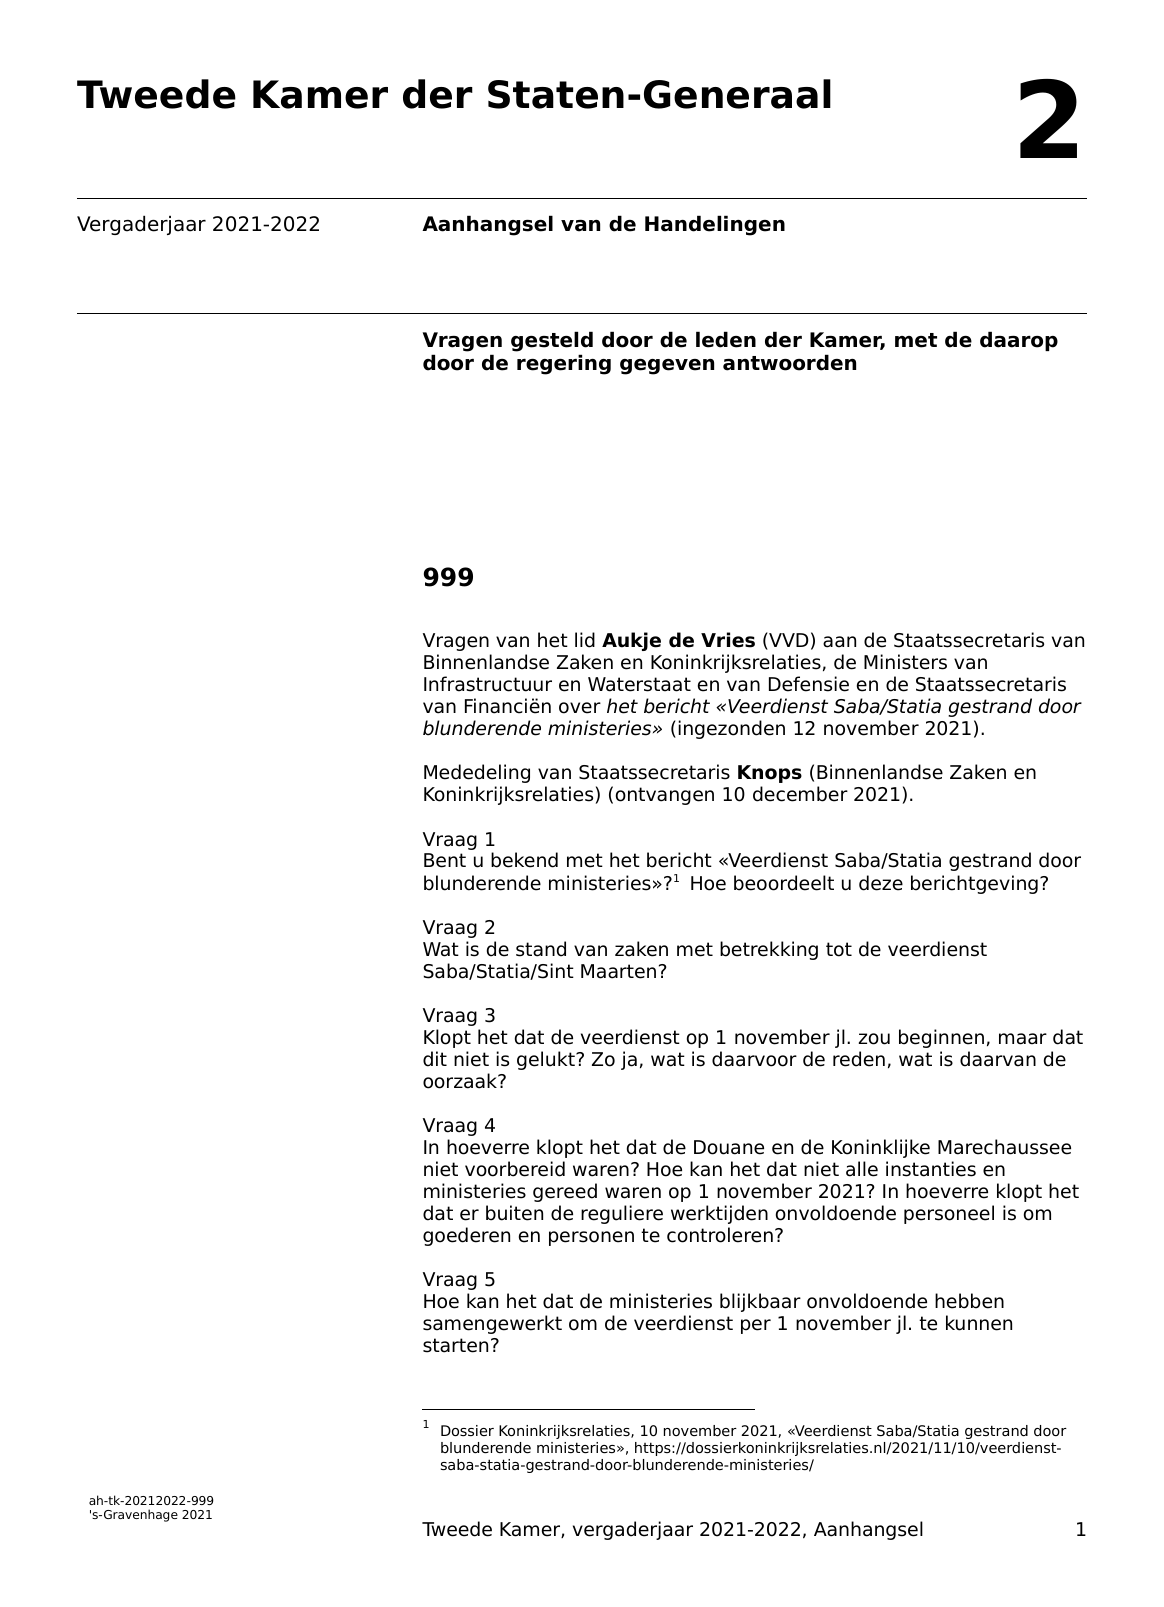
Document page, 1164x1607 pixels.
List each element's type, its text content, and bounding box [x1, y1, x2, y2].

text Vraag 2 [422, 917, 1087, 938]
table_header 2 [886, 59, 1087, 198]
text 999 [422, 563, 1087, 592]
text Hoe kan het dat de ministeries blijkbaar onvoldoende hebben samengewerkt om de veerdienst per 1 november jl. te kunnen starten? [422, 1291, 1087, 1357]
table_cell [77, 314, 422, 375]
text Klopt het dat de veerdienst op 1 november jl. zou beginnen, maar dat dit niet is gelukt? Zo ja, wat is daarvoor de reden, wat is daarvan de oorzaak? [422, 1027, 1087, 1093]
table_cell Vragen gesteld door de leden der Kamer, met de daarop door de regering gegeven antwoorden [422, 314, 1087, 375]
text Dossier Koninkrijksrelaties, 10 november 2021, «Veerdienst Saba/Statia gestrand door blunderende ministeries», https://dossierkoninkrijksrelaties.nl/2021/11/10/veerdienst-saba-statia-gestrand-door-blunderende-ministeries/ [422, 1418, 1087, 1474]
text Mededeling van Staatssecretaris Knops (Binnenlandse Zaken en Koninkrijksrelaties) (ontvangen 10 december 2021). [422, 762, 1087, 806]
text In hoeverre klopt het dat de Douane en de Koninklijke Marechaussee niet voorbereid waren? Hoe kan het dat niet alle instanties en ministeries gereed waren op 1 november 2021? In hoeverre klopt het dat er buiten de reguliere werktijden onvoldoende personeel is om goederen en personen te controleren? [422, 1137, 1087, 1247]
text Vraag 3 [422, 1005, 1087, 1027]
text Bent u bekend met het bericht «Veerdienst Saba/Statia gestrand door blunderende ministeries»? Hoe beoordeelt u deze berichtgeving? [422, 850, 1087, 894]
text 's-Gravenhage 2021 [88, 1508, 323, 1522]
table_header Tweede Kamer der Staten-Generaal [77, 59, 886, 198]
text Vraag 5 [422, 1269, 1087, 1291]
text ah-tk-20212022-999 [88, 1494, 323, 1508]
table_cell Aanhangsel van de Handelingen [422, 199, 1087, 313]
text Wat is de stand van zaken met betrekking tot de veerdienst Saba/Statia/Sint Maarten? [422, 938, 1087, 982]
text Vraag 4 [422, 1115, 1087, 1137]
text Vragen van het lid Aukje de Vries (VVD) aan de Staatssecretaris van Binnenlandse Zaken en Koninkrijksrelaties, de Ministers van Infrastructuur en Waterstaat en van Defensie en de Staatssecretaris van Financiën over het bericht «Veerdienst Saba/Statia gestrand door blunderende ministeries» (ingezonden 12 november 2021). [422, 630, 1087, 740]
text Vraag 1 [422, 828, 1087, 850]
table_cell Vergaderjaar 2021-2022 [77, 199, 422, 313]
